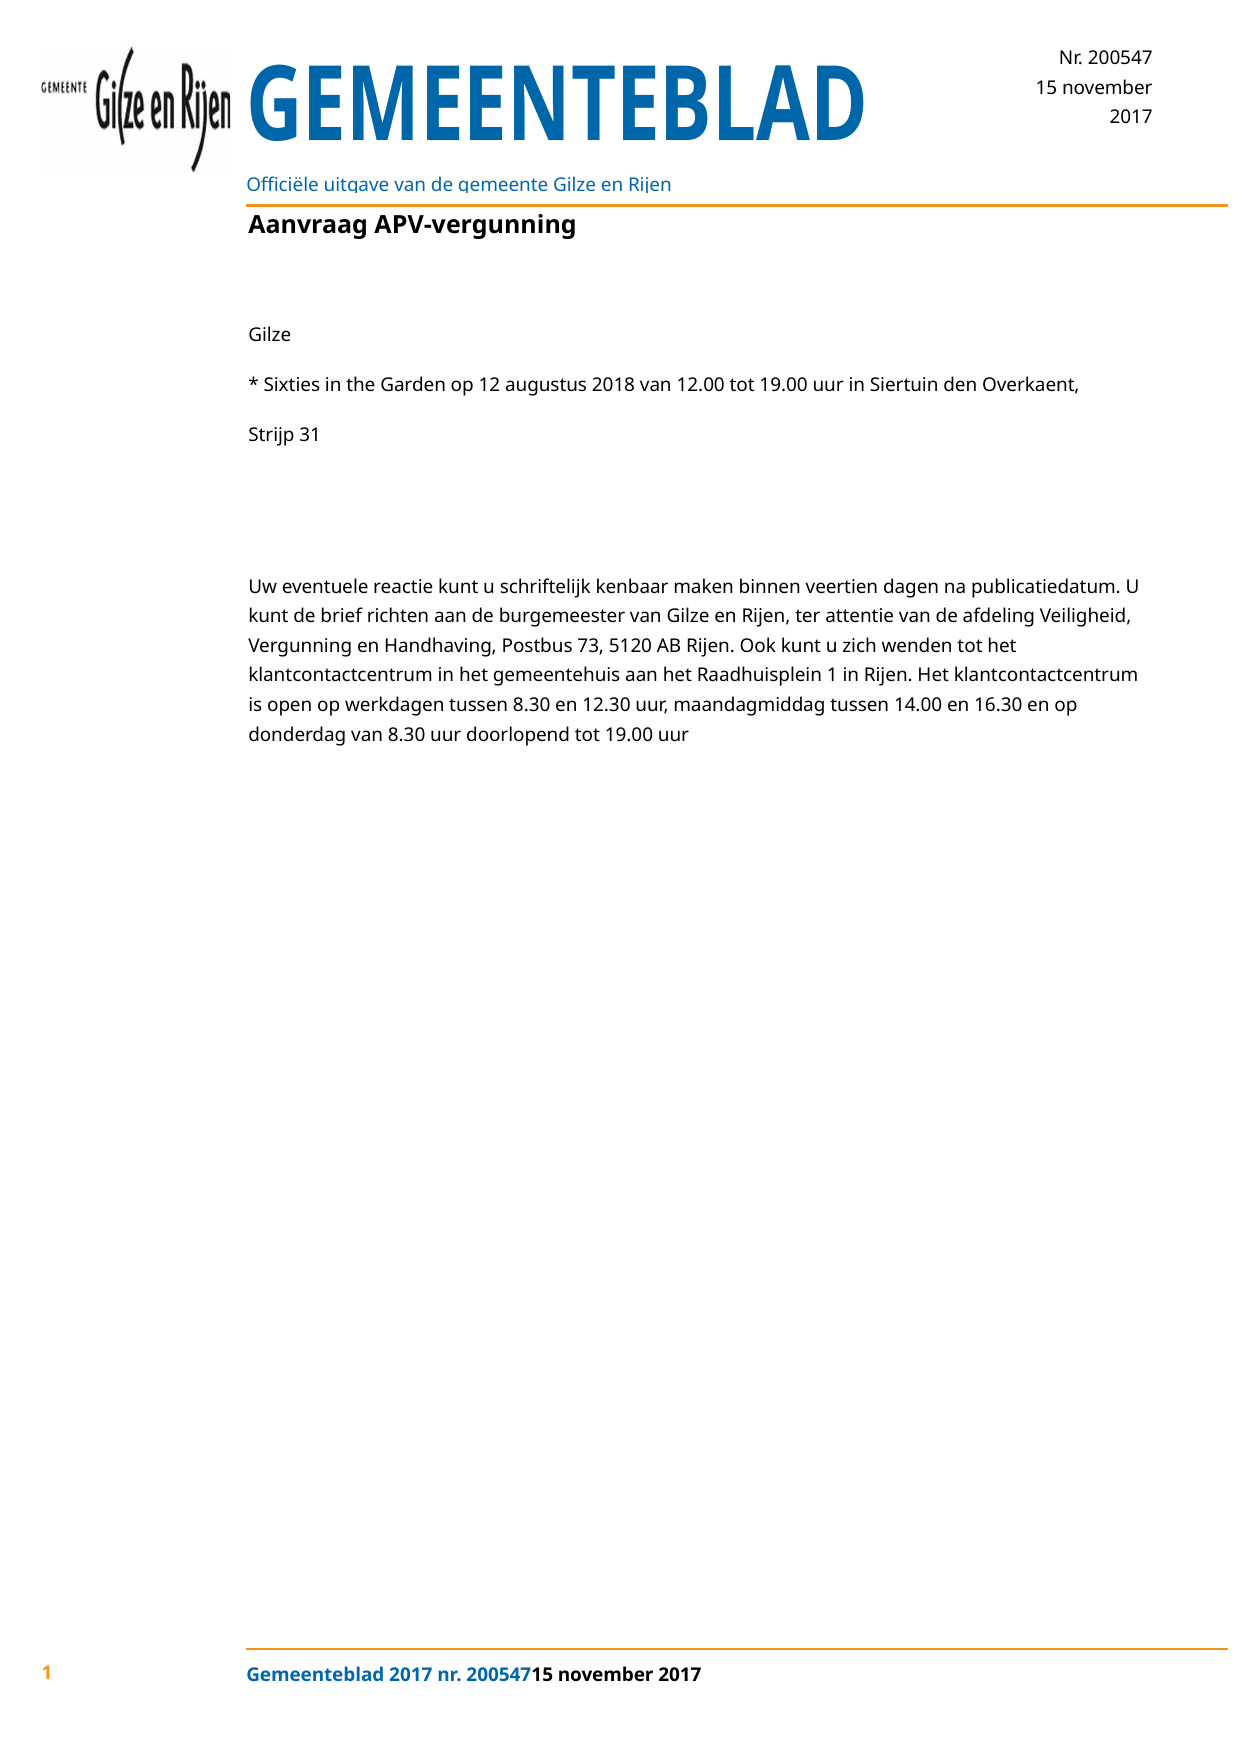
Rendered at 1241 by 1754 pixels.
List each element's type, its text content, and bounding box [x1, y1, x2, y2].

text Aanvraag APV-vergunning [248, 207, 1152, 241]
text * Sixties in the Garden op 12 augustus 2018 van 12.00 tot 19.00 uur in Siertuin den Overkaent, [248, 371, 1152, 397]
text Uw eventuele reactie kunt u schriftelijk kenbaar maken binnen veertien dagen na publicatiedatum. U kunt de brief richten aan de burgemeester van Gilze en Rijen, ter attentie van de afdeling Veiligheid, Vergunning en Handhaving, Postbus 73, 5120 AB Rijen. Ook kunt u zich wenden tot het klantcontactcentrum in het gemeentehuis aan het Raadhuisplein 1 in Rijen. Het klantcontactcentrum is open op werkdagen tussen 8.30 en 12.30 uur, maandagmiddag tussen 14.00 en 16.30 en op donderdag van 8.30 uur doorlopend tot 19.00 uur [248, 573, 1152, 746]
text Strijp 31 [248, 422, 1152, 447]
text Gilze [248, 321, 1152, 346]
picture [41, 47, 231, 172]
